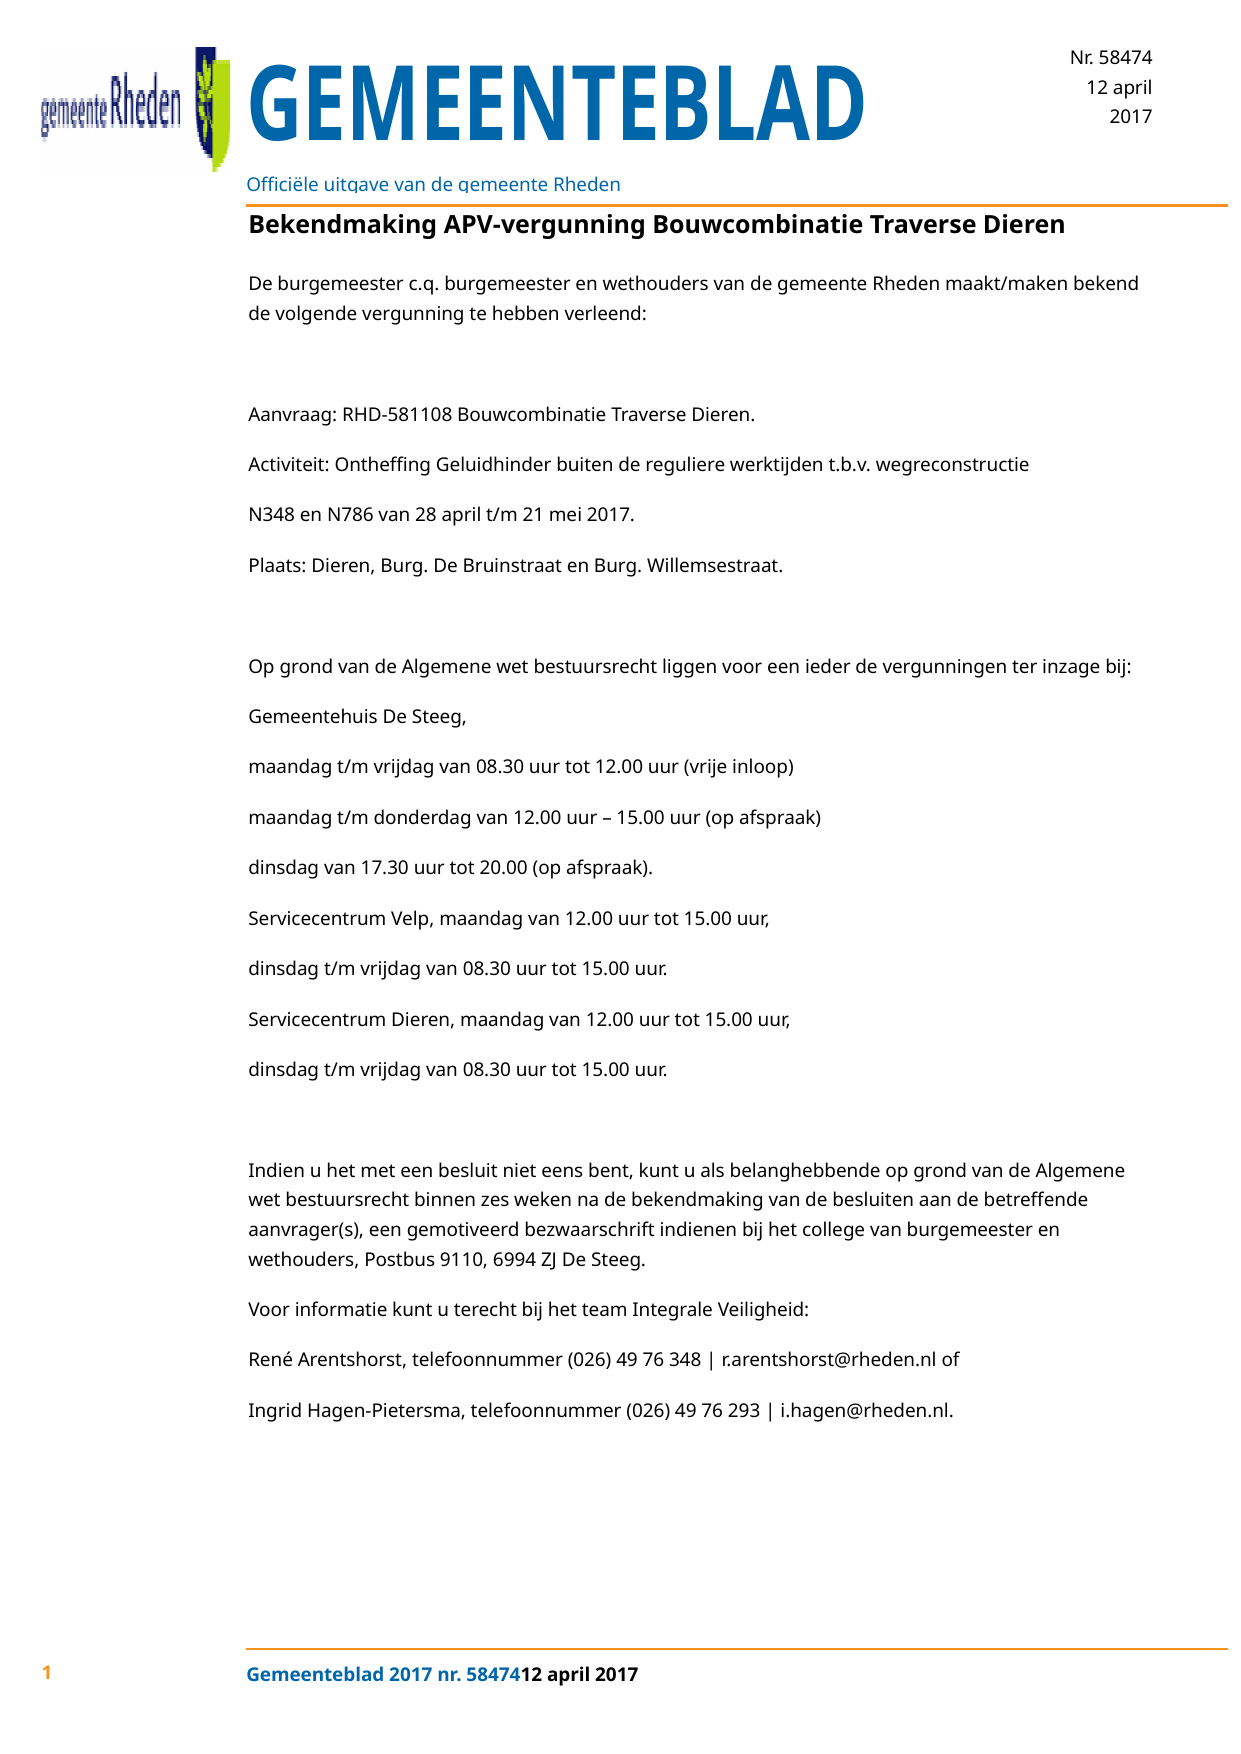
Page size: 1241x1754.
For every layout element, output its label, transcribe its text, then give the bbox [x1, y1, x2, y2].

text Op grond van de Algemene wet bestuursrecht liggen voor een ieder de vergunningen ter inzage bij: [248, 653, 1152, 678]
picture [41, 47, 231, 172]
text Plaats: Dieren, Burg. De Bruinstraat en Burg. Willemsestraat. [248, 552, 1152, 578]
text Gemeentehuis De Steeg, [248, 703, 1152, 729]
text De burgemeester c.q. burgemeester en wethouders van de gemeente Rheden maakt/maken bekend de volgende vergunning te hebben verleend: [248, 270, 1152, 326]
text dinsdag van 17.30 uur tot 20.00 (op afspraak). [248, 854, 1152, 880]
text Bekendmaking APV-vergunning Bouwcombinatie Traverse Dieren [248, 207, 1152, 241]
text Aanvraag: RHD-581108 Bouwcombinatie Traverse Dieren. [248, 401, 1152, 426]
text Voor informatie kunt u terecht bij het team Integrale Veiligheid: [248, 1296, 1152, 1322]
text Servicecentrum Dieren, maandag van 12.00 uur tot 15.00 uur, [248, 1006, 1152, 1031]
text maandag t/m vrijdag van 08.30 uur tot 12.00 uur (vrije inloop) [248, 754, 1152, 779]
text Ingrid Hagen-Pietersma, telefoonnummer (026) 49 76 293 | i.hagen@rheden.nl. [248, 1397, 1152, 1423]
text maandag t/m donderdag van 12.00 uur – 15.00 uur (op afspraak) [248, 804, 1152, 830]
text Servicecentrum Velp, maandag van 12.00 uur tot 15.00 uur, [248, 905, 1152, 931]
text dinsdag t/m vrijdag van 08.30 uur tot 15.00 uur. [248, 955, 1152, 981]
text dinsdag t/m vrijdag van 08.30 uur tot 15.00 uur. [248, 1056, 1152, 1082]
text Activiteit: Ontheffing Geluidhinder buiten de reguliere werktijden t.b.v. wegreconstructie [248, 451, 1152, 477]
text N348 en N786 van 28 april t/m 21 mei 2017. [248, 502, 1152, 527]
text Indien u het met een besluit niet eens bent, kunt u als belanghebbende op grond van de Algemene wet bestuursrecht binnen zes weken na de bekendmaking van de besluiten aan de betreffende aanvrager(s), een gemotiveerd bezwaarschrift indienen bij het college van burgemeester en wethouders, Postbus 9110, 6994 ZJ De Steeg. [248, 1157, 1152, 1271]
text René Arentshorst, telefoonnummer (026) 49 76 348 | r.arentshorst@rheden.nl of [248, 1347, 1152, 1372]
